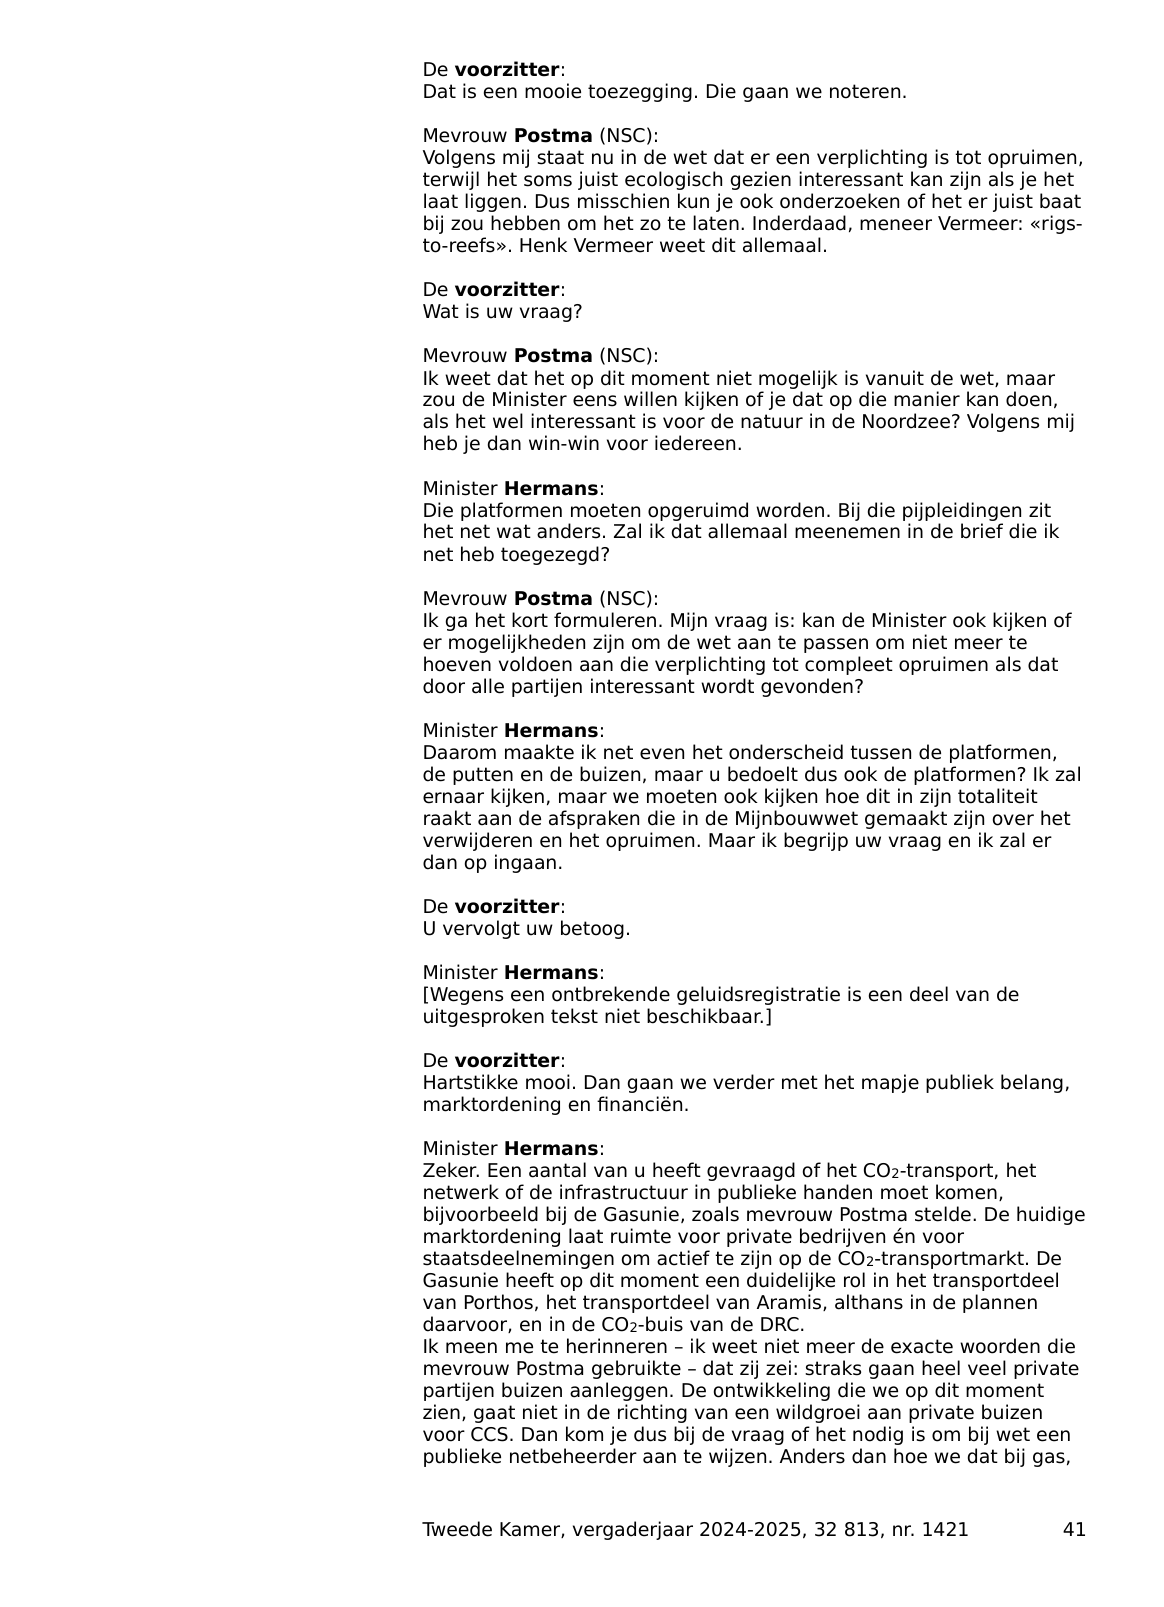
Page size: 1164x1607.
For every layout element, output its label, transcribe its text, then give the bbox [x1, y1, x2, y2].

text Ik meen me te herinneren – ik weet niet meer de exacte woorden die mevrouw Postma gebruikte – dat zij zei: straks gaan heel veel private partijen buizen aanleggen. De ontwikkeling die we op dit moment zien, gaat niet in de richting van een wildgroei aan private buizen voor CCS. Dan kom je dus bij de vraag of het nodig is om bij wet een publieke netbeheerder aan te wijzen. Anders dan hoe we dat bij gas, [422, 1336, 1087, 1468]
text Hartstikke mooi. Dan gaan we verder met het mapje publiek belang, marktordening en financiën. [422, 1072, 1087, 1116]
text Dat is een mooie toezegging. Die gaan we noteren. [422, 81, 1087, 103]
text Mevrouw Postma (NSC): [422, 588, 1087, 609]
text Mevrouw Postma (NSC): [422, 125, 1087, 147]
text [Wegens een ontbrekende geluidsregistratie is een deel van de uitgesproken tekst niet beschikbaar.] [422, 984, 1087, 1028]
text Minister Hermans: [422, 1138, 1087, 1160]
text Minister Hermans: [422, 477, 1087, 499]
text Ik ga het kort formuleren. Mijn vraag is: kan de Minister ook kijken of er mogelijkheden zijn om de wet aan te passen om niet meer te hoeven voldoen aan die verplichting tot compleet opruimen als dat door alle partijen interessant wordt gevonden? [422, 609, 1087, 697]
text De voorzitter: [422, 59, 1087, 81]
text Mevrouw Postma (NSC): [422, 345, 1087, 367]
text Volgens mij staat nu in de wet dat er een verplichting is tot opruimen, terwijl het soms juist ecologisch gezien interessant kan zijn als je het laat liggen. Dus misschien kun je ook onderzoeken of het er juist baat bij zou hebben om het zo te laten. Inderdaad, meneer Vermeer: «rigs-to-reefs». Henk Vermeer weet dit allemaal. [422, 147, 1087, 257]
text De voorzitter: [422, 1050, 1087, 1072]
text Ik weet dat het op dit moment niet mogelijk is vanuit de wet, maar zou de Minister eens willen kijken of je dat op die manier kan doen, als het wel interessant is voor de natuur in de Noordzee? Volgens mij heb je dan win-win voor iedereen. [422, 367, 1087, 455]
text Wat is uw vraag? [422, 301, 1087, 323]
text U vervolgt uw betoog. [422, 918, 1087, 940]
text Zeker. Een aantal van u heeft gevraagd of het CO2-transport, het netwerk of de infrastructuur in publieke handen moet komen, bijvoorbeeld bij de Gasunie, zoals mevrouw Postma stelde. De huidige marktordening laat ruimte voor private bedrijven én voor staatsdeelnemingen om actief te zijn op de CO2-transportmarkt. De Gasunie heeft op dit moment een duidelijke rol in het transportdeel van Porthos, het transportdeel van Aramis, althans in de plannen daarvoor, en in de CO2-buis van de DRC. [422, 1160, 1087, 1336]
text De voorzitter: [422, 279, 1087, 301]
text Daarom maakte ik net even het onderscheid tussen de platformen, de putten en de buizen, maar u bedoelt dus ook de platformen? Ik zal ernaar kijken, maar we moeten ook kijken hoe dit in zijn totaliteit raakt aan de afspraken die in de Mijnbouwwet gemaakt zijn over het verwijderen en het opruimen. Maar ik begrijp uw vraag en ik zal er dan op ingaan. [422, 742, 1087, 873]
text Minister Hermans: [422, 962, 1087, 984]
text De voorzitter: [422, 896, 1087, 918]
text Minister Hermans: [422, 720, 1087, 742]
text Die platformen moeten opgeruimd worden. Bij die pijpleidingen zit het net wat anders. Zal ik dat allemaal meenemen in de brief die ik net heb toegezegd? [422, 499, 1087, 565]
